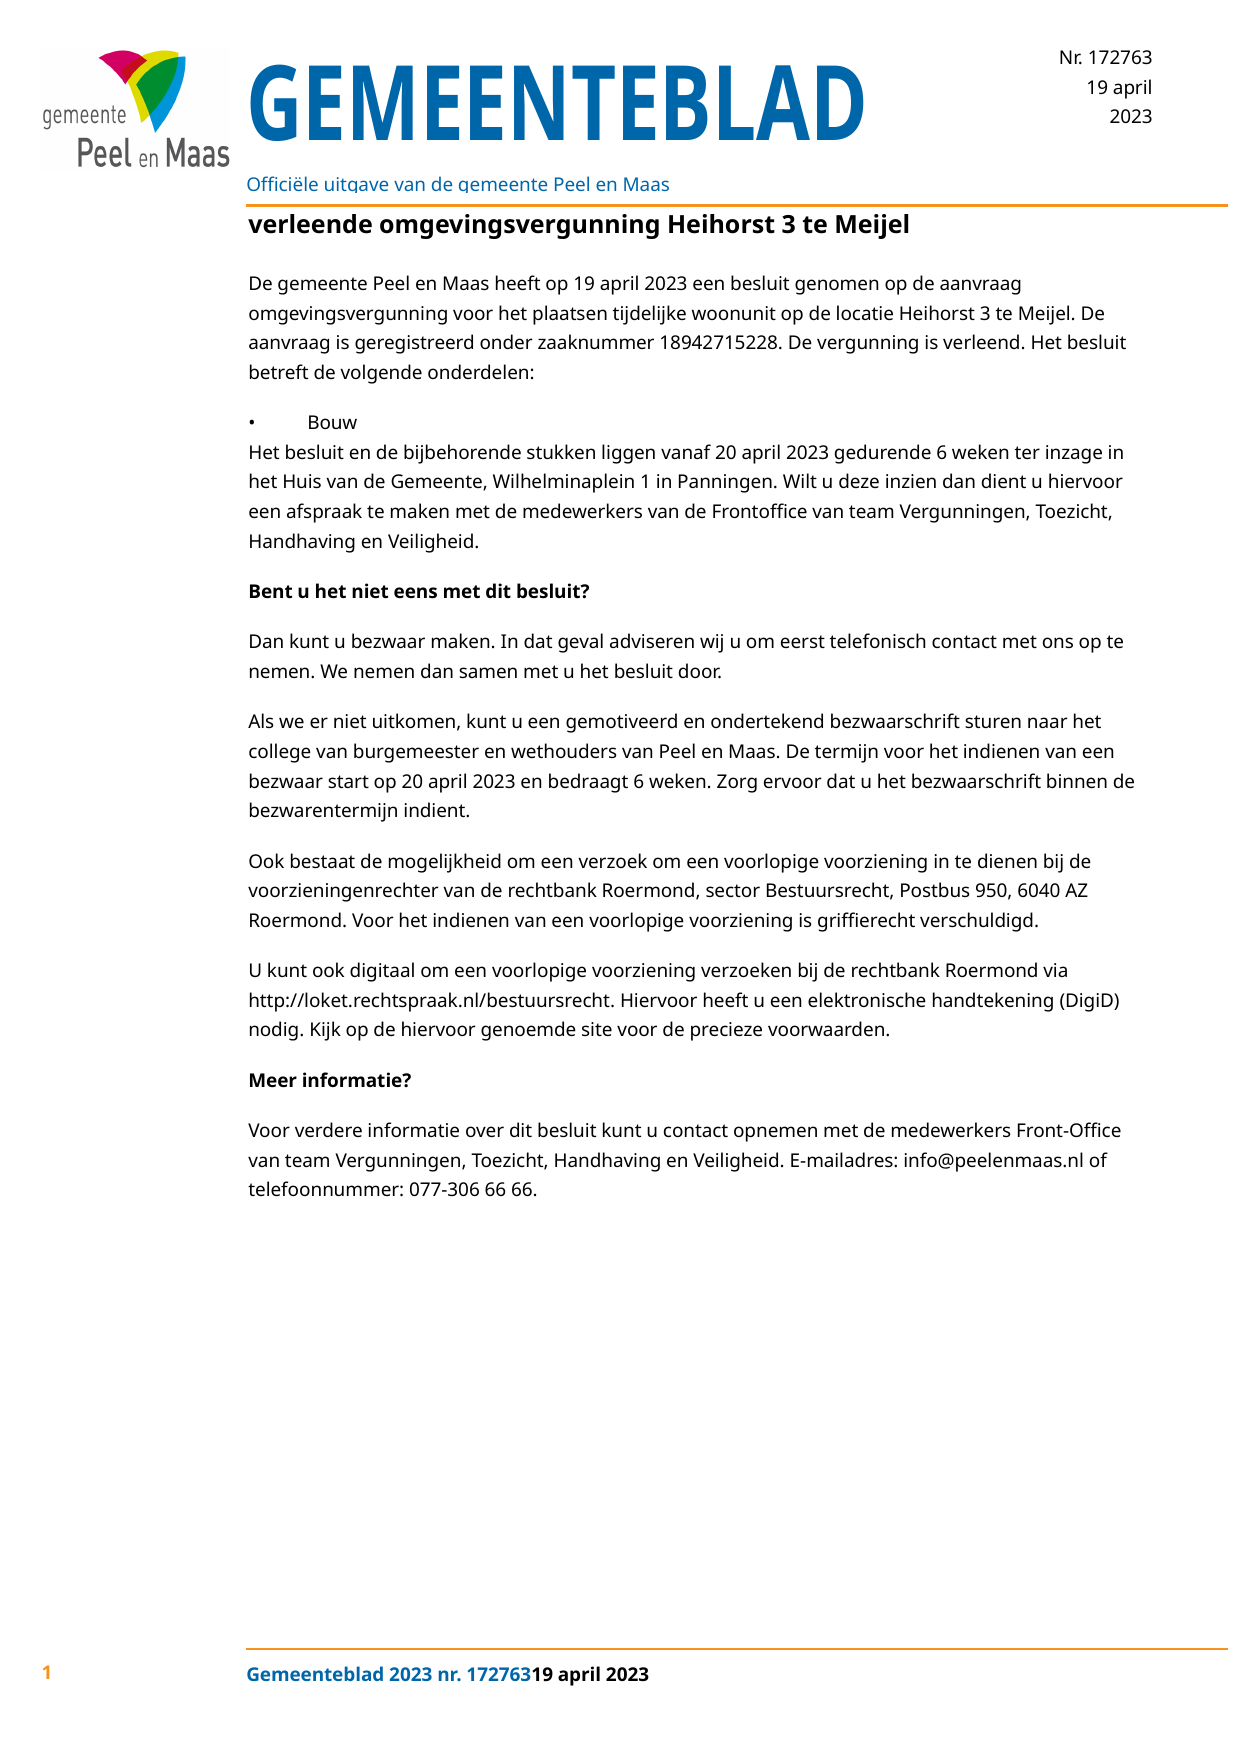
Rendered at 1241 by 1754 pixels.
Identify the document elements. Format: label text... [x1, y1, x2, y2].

text De gemeente Peel en Maas heeft op 19 april 2023 een besluit genomen op de aanvraag omgevingsvergunning voor het plaatsen tijdelijke woonunit op de locatie Heihorst 3 te Meijel. De aanvraag is geregistreerd onder zaaknummer 18942715228. De vergunning is verleend. Het besluit betreft de volgende onderdelen: [248, 270, 1152, 385]
text Als we er niet uitkomen, kunt u een gemotiveerd en ondertekend bezwaarschrift sturen naar het college van burgemeester en wethouders van Peel en Maas. De termijn voor het indienen van een bezwaar start op 20 april 2023 en bedraagt 6 weken. Zorg ervoor dat u het bezwaarschrift binnen de bezwarentermijn indient. [248, 709, 1152, 823]
text verleende omgevingsvergunning Heihorst 3 te Meijel [248, 207, 1152, 241]
text Het besluit en de bijbehorende stukken liggen vanaf 20 april 2023 gedurende 6 weken ter inzage in het Huis van de Gemeente, Wilhelminaplein 1 in Panningen. Wilt u deze inzien dan dient u hiervoor een afspraak te maken met de medewerkers van de Frontoffice van team Vergunningen, Toezicht, Handhaving en Veiligheid. [248, 439, 1152, 553]
text Dan kunt u bezwaar maken. In dat geval adviseren wij u om eerst telefonisch contact met ons op te nemen. We nemen dan samen met u het besluit door. [248, 629, 1152, 684]
text Bent u het niet eens met dit besluit? [248, 578, 1152, 604]
text Ook bestaat de mogelijkheid om een verzoek om een voorlopige voorziening in te dienen bij de voorzieningenrechter van de rechtbank Roermond, sector Bestuursrecht, Postbus 950, 6040 AZ Roermond. Voor het indienen van een voorlopige voorziening is griffierecht verschuldigd. [248, 848, 1152, 933]
text Meer informatie? [248, 1067, 1152, 1093]
list Bouw [248, 409, 1152, 435]
text Voor verdere informatie over dit besluit kunt u contact opnemen met de medewerkers Front-Office van team Vergunningen, Toezicht, Handhaving en Veiligheid. E-mailadres: info@peelenmaas.nl of telefoonnummer: 077-306 66 66. [248, 1117, 1152, 1202]
text U kunt ook digitaal om een voorlopige voorziening verzoeken bij de rechtbank Roermond via http://loket.rechtspraak.nl/bestuursrecht. Hiervoor heeft u een elektronische handtekening (DigiD) nodig. Kijk op de hiervoor genoemde site voor de precieze voorwaarden. [248, 957, 1152, 1042]
picture [41, 47, 231, 172]
